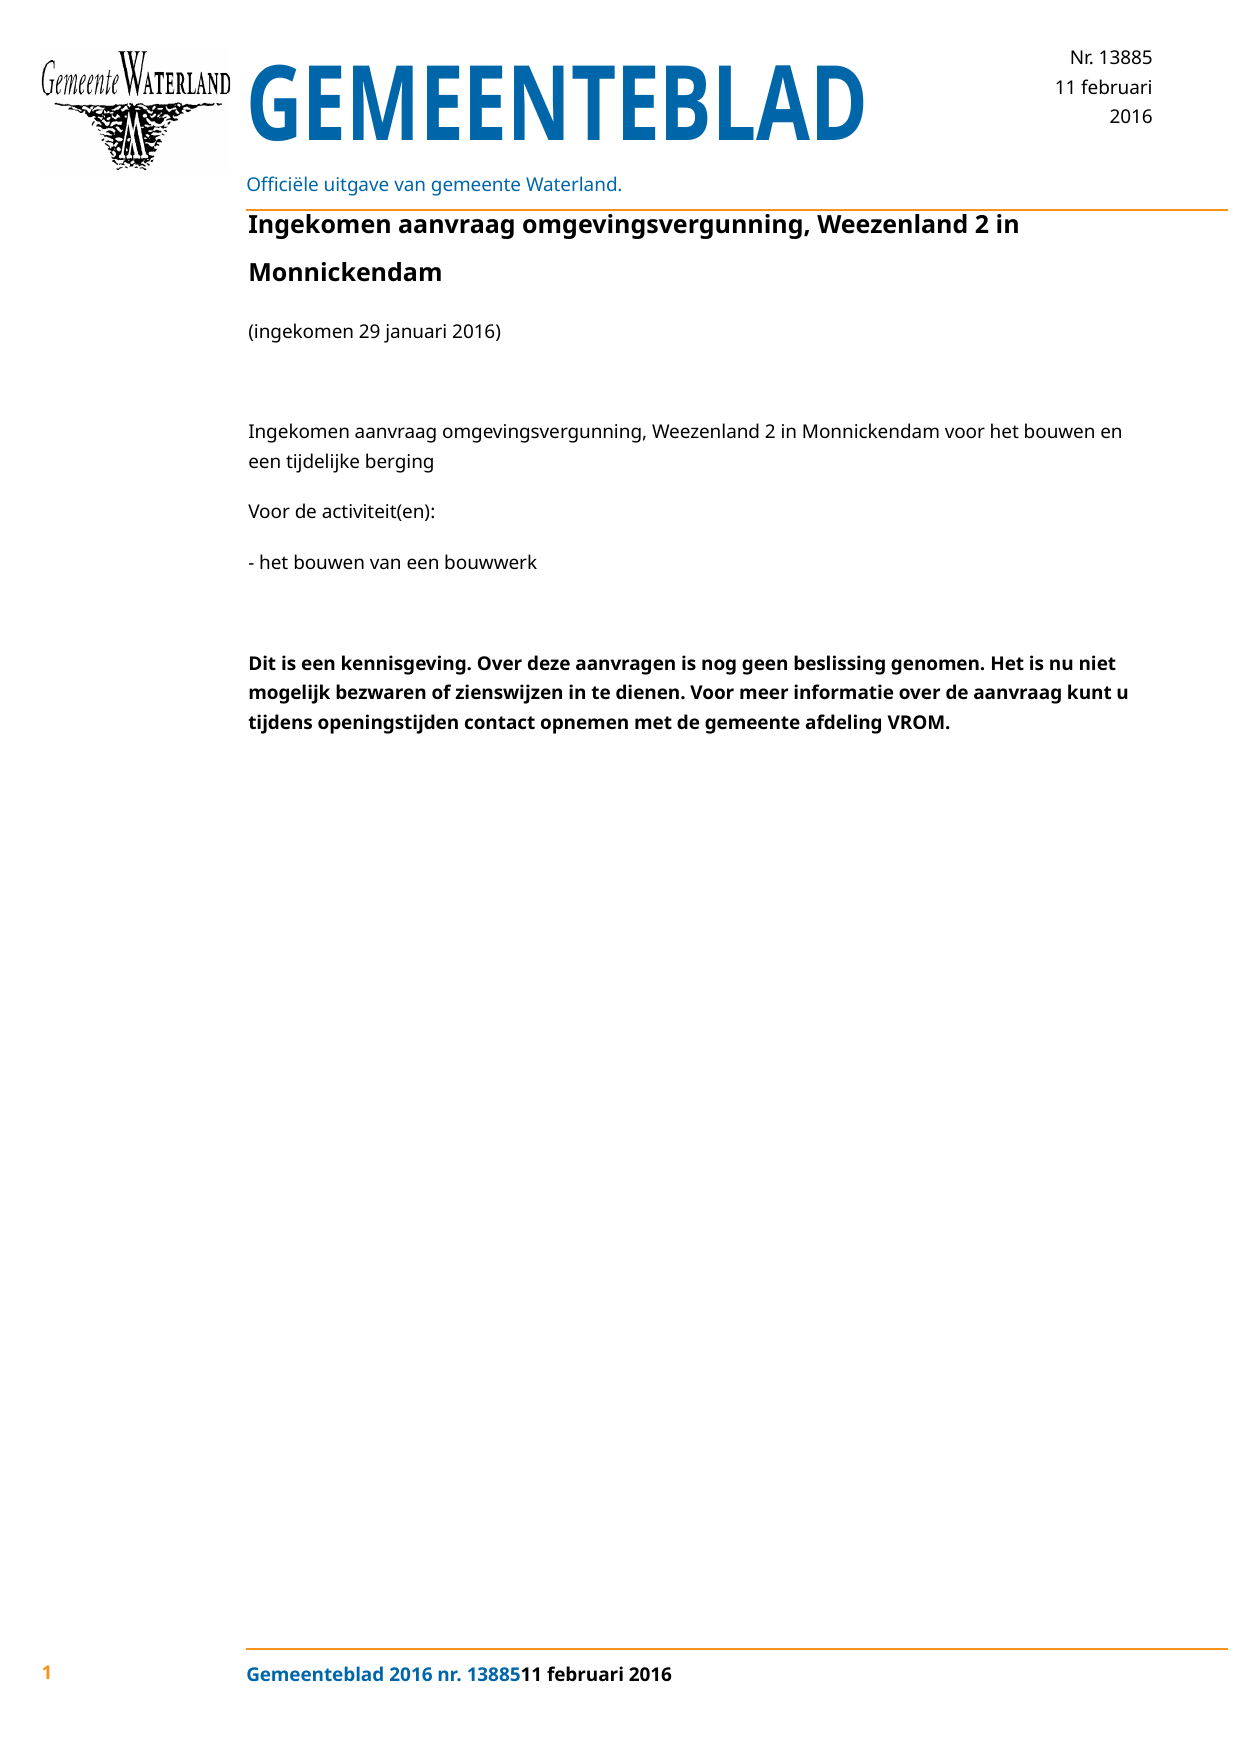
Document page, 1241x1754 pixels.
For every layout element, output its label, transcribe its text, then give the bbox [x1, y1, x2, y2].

text Ingekomen aanvraag omgevingsvergunning, Weezenland 2 in Monnickendam voor het bouwen en een tijdelijke berging [248, 419, 1152, 474]
text - het bouwen van een bouwwerk [248, 549, 1152, 575]
picture [41, 47, 231, 172]
text Dit is een kennisgeving. Over deze aanvragen is nog geen beslissing genomen. Het is nu niet mogelijk bezwaren of zienswijzen in te dienen. Voor meer informatie over de aanvraag kunt u tijdens openingstijden contact opnemen met de gemeente afdeling VROM. [248, 650, 1152, 735]
text Voor de activiteit(en): [248, 499, 1152, 524]
text Ingekomen aanvraag omgevingsvergunning, Weezenland 2 in Monnickendam [248, 211, 1152, 288]
text (ingekomen 29 januari 2016) [248, 318, 1152, 344]
